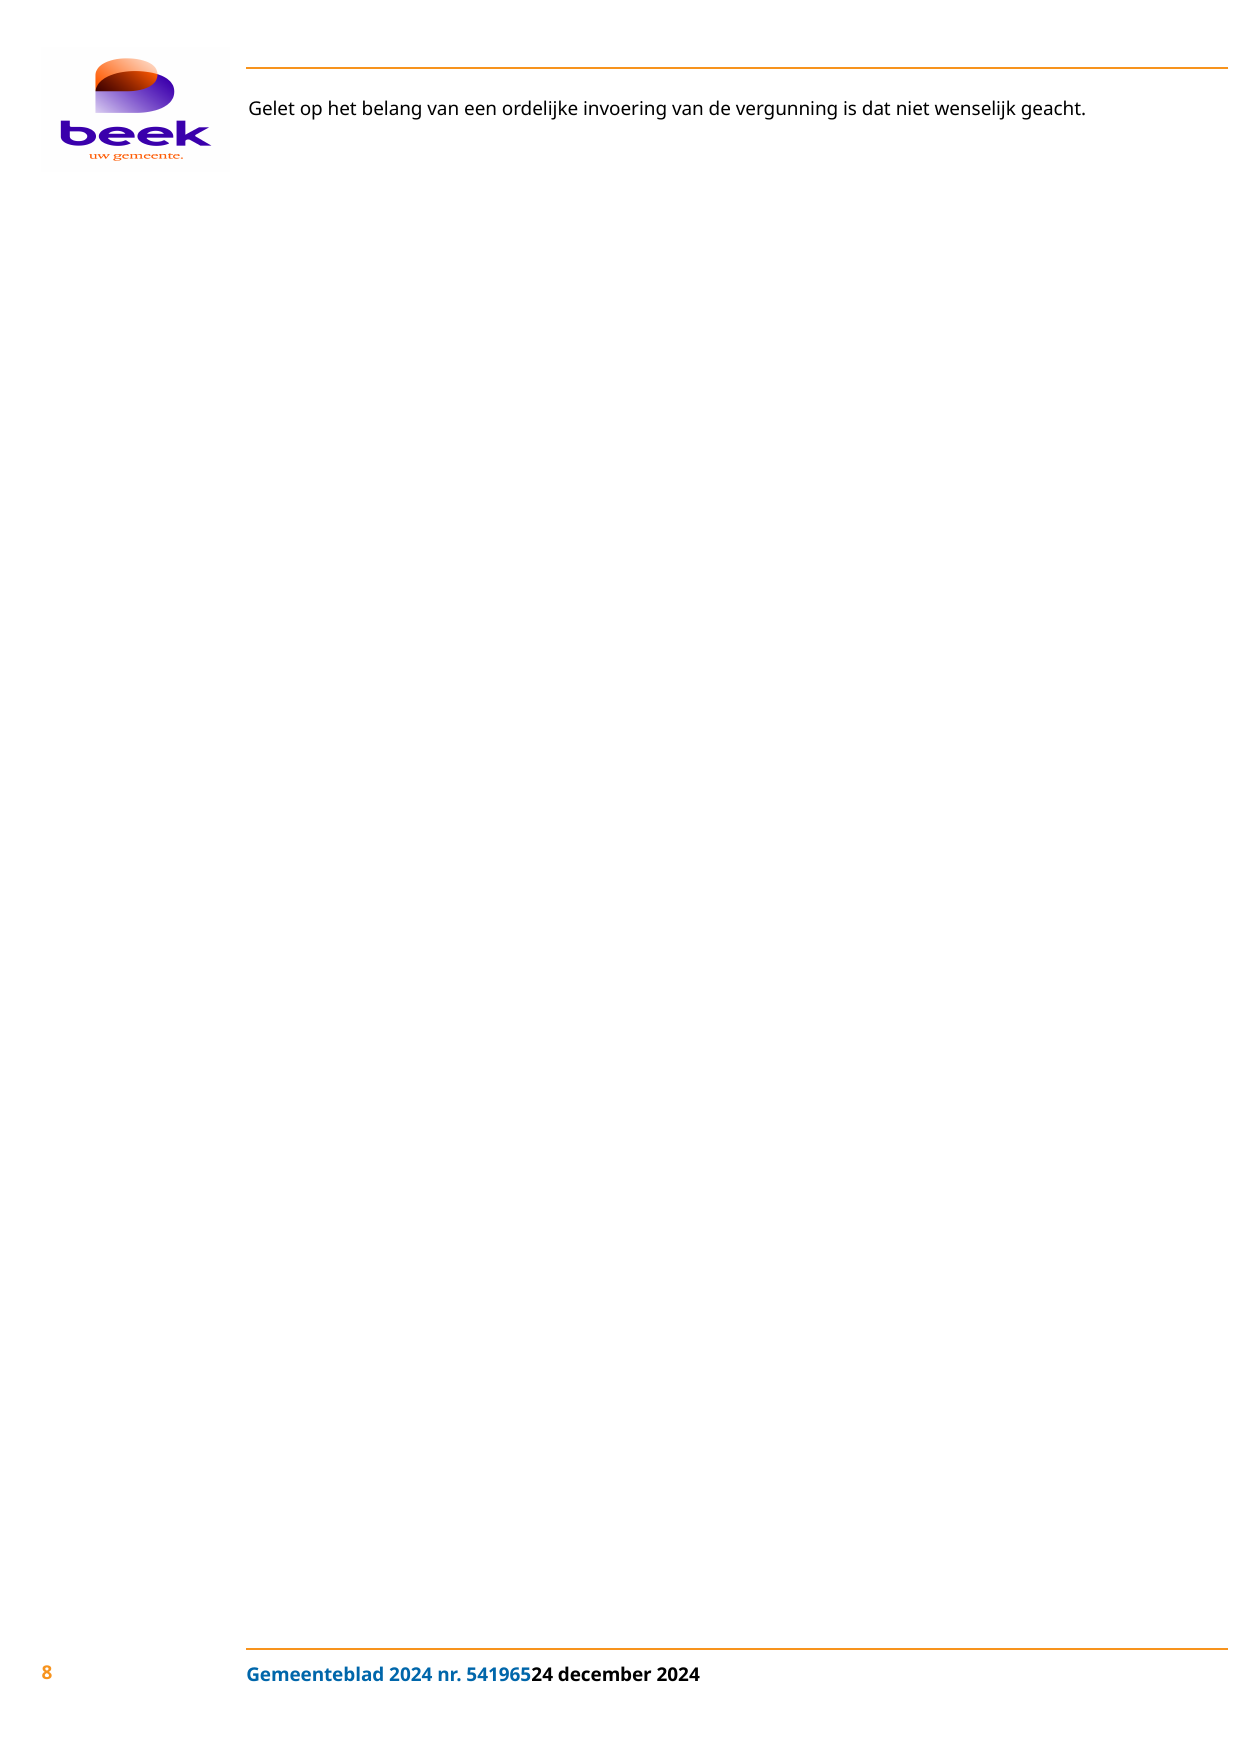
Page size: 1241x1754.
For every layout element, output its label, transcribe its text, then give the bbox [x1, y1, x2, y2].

text Gelet op het belang van een ordelijke invoering van de vergunning is dat niet wenselijk geacht. [248, 95, 1152, 121]
picture [41, 47, 231, 172]
